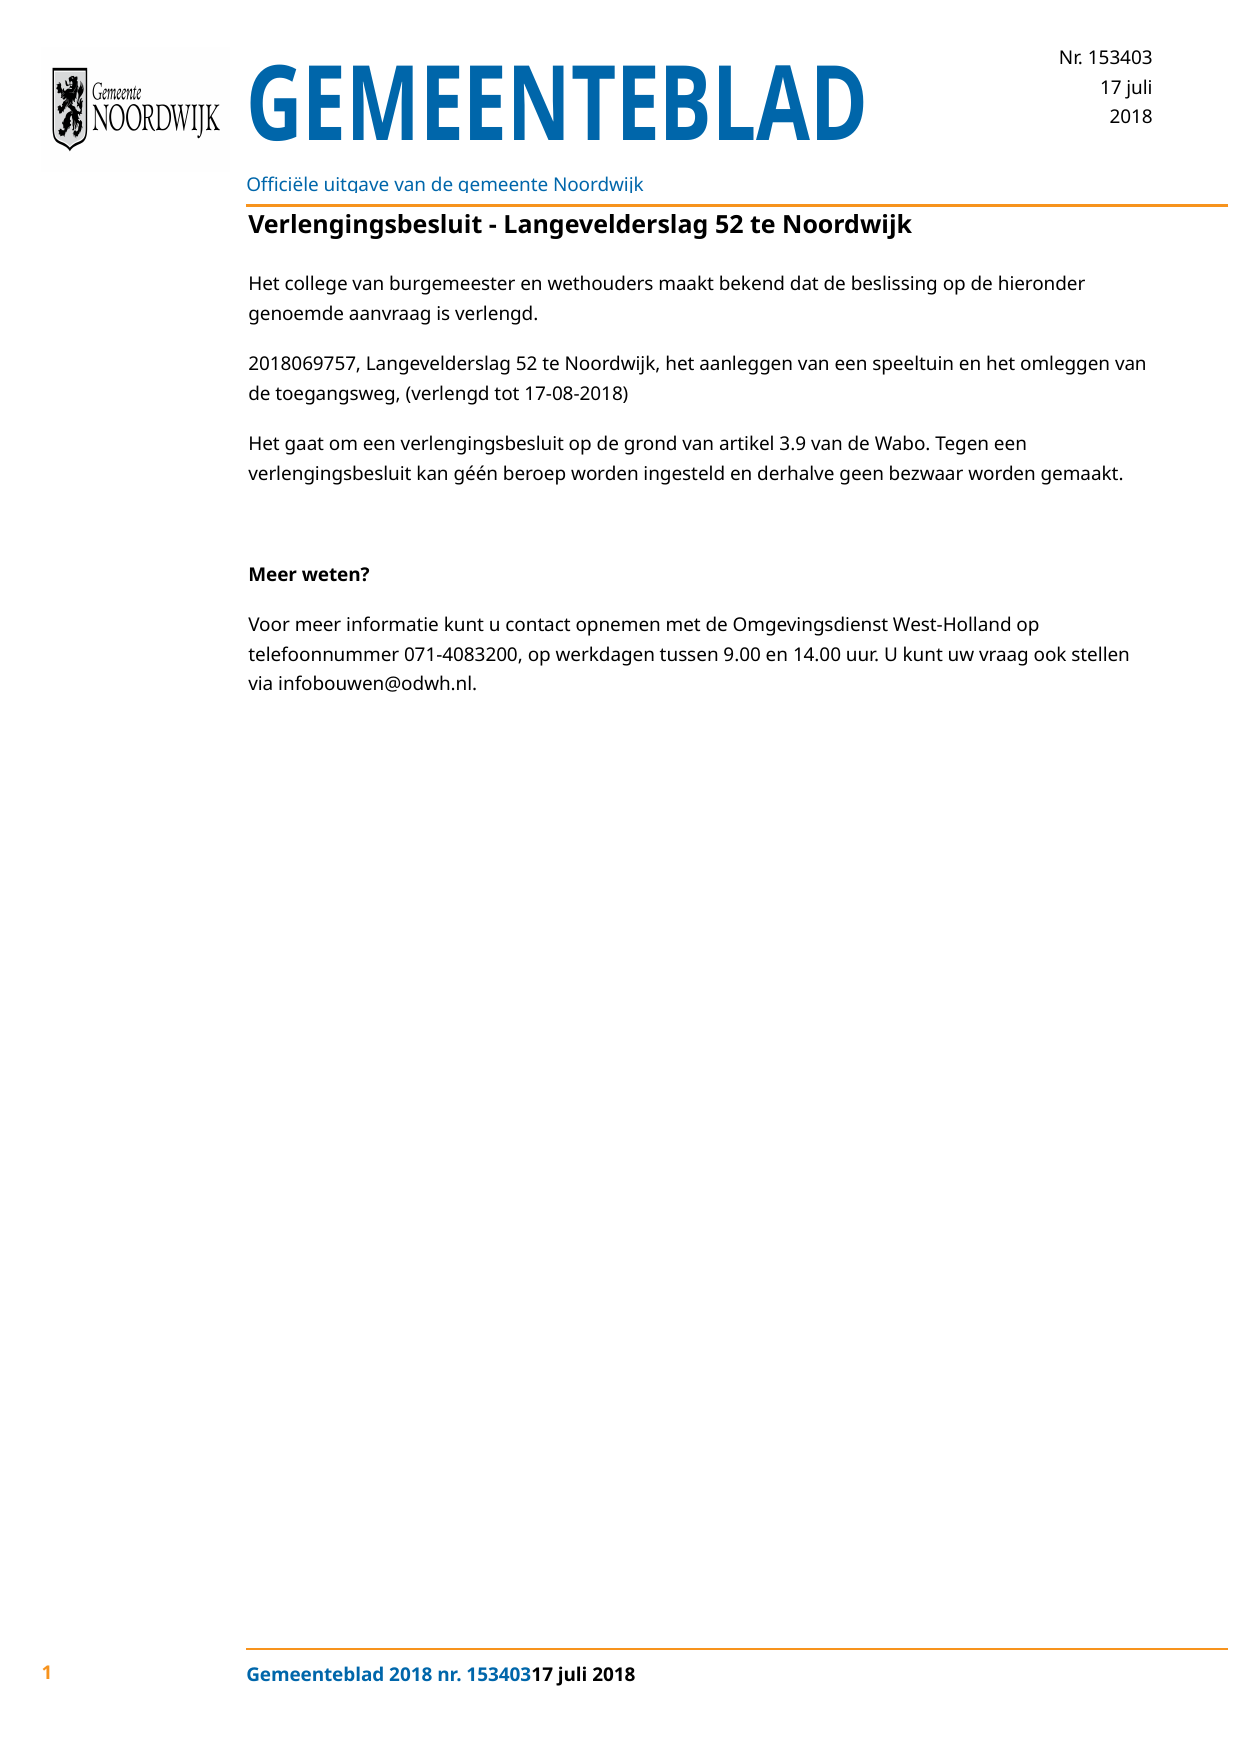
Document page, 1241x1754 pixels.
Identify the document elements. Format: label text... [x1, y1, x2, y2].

text 2018069757, Langevelderslag 52 te Noordwijk, het aanleggen van een speeltuin en het omleggen van de toegangsweg, (verlengd tot 17-08-2018) [248, 350, 1152, 406]
picture [41, 47, 231, 172]
text Verlengingsbesluit - Langevelderslag 52 te Noordwijk [248, 207, 1152, 241]
text Het gaat om een verlengingsbesluit op de grond van artikel 3.9 van de Wabo. Tegen een verlengingsbesluit kan géén beroep worden ingesteld en derhalve geen bezwaar worden gemaakt. [248, 430, 1152, 486]
text Voor meer informatie kunt u contact opnemen met de Omgevingsdienst West-Holland op telefoonnummer 071-4083200, op werkdagen tussen 9.00 en 14.00 uur. U kunt uw vraag ook stellen via infobouwen@odwh.nl. [248, 611, 1152, 696]
text Meer weten? [248, 561, 1152, 586]
text Het college van burgemeester en wethouders maakt bekend dat de beslissing op de hieronder genoemde aanvraag is verlengd. [248, 270, 1152, 326]
